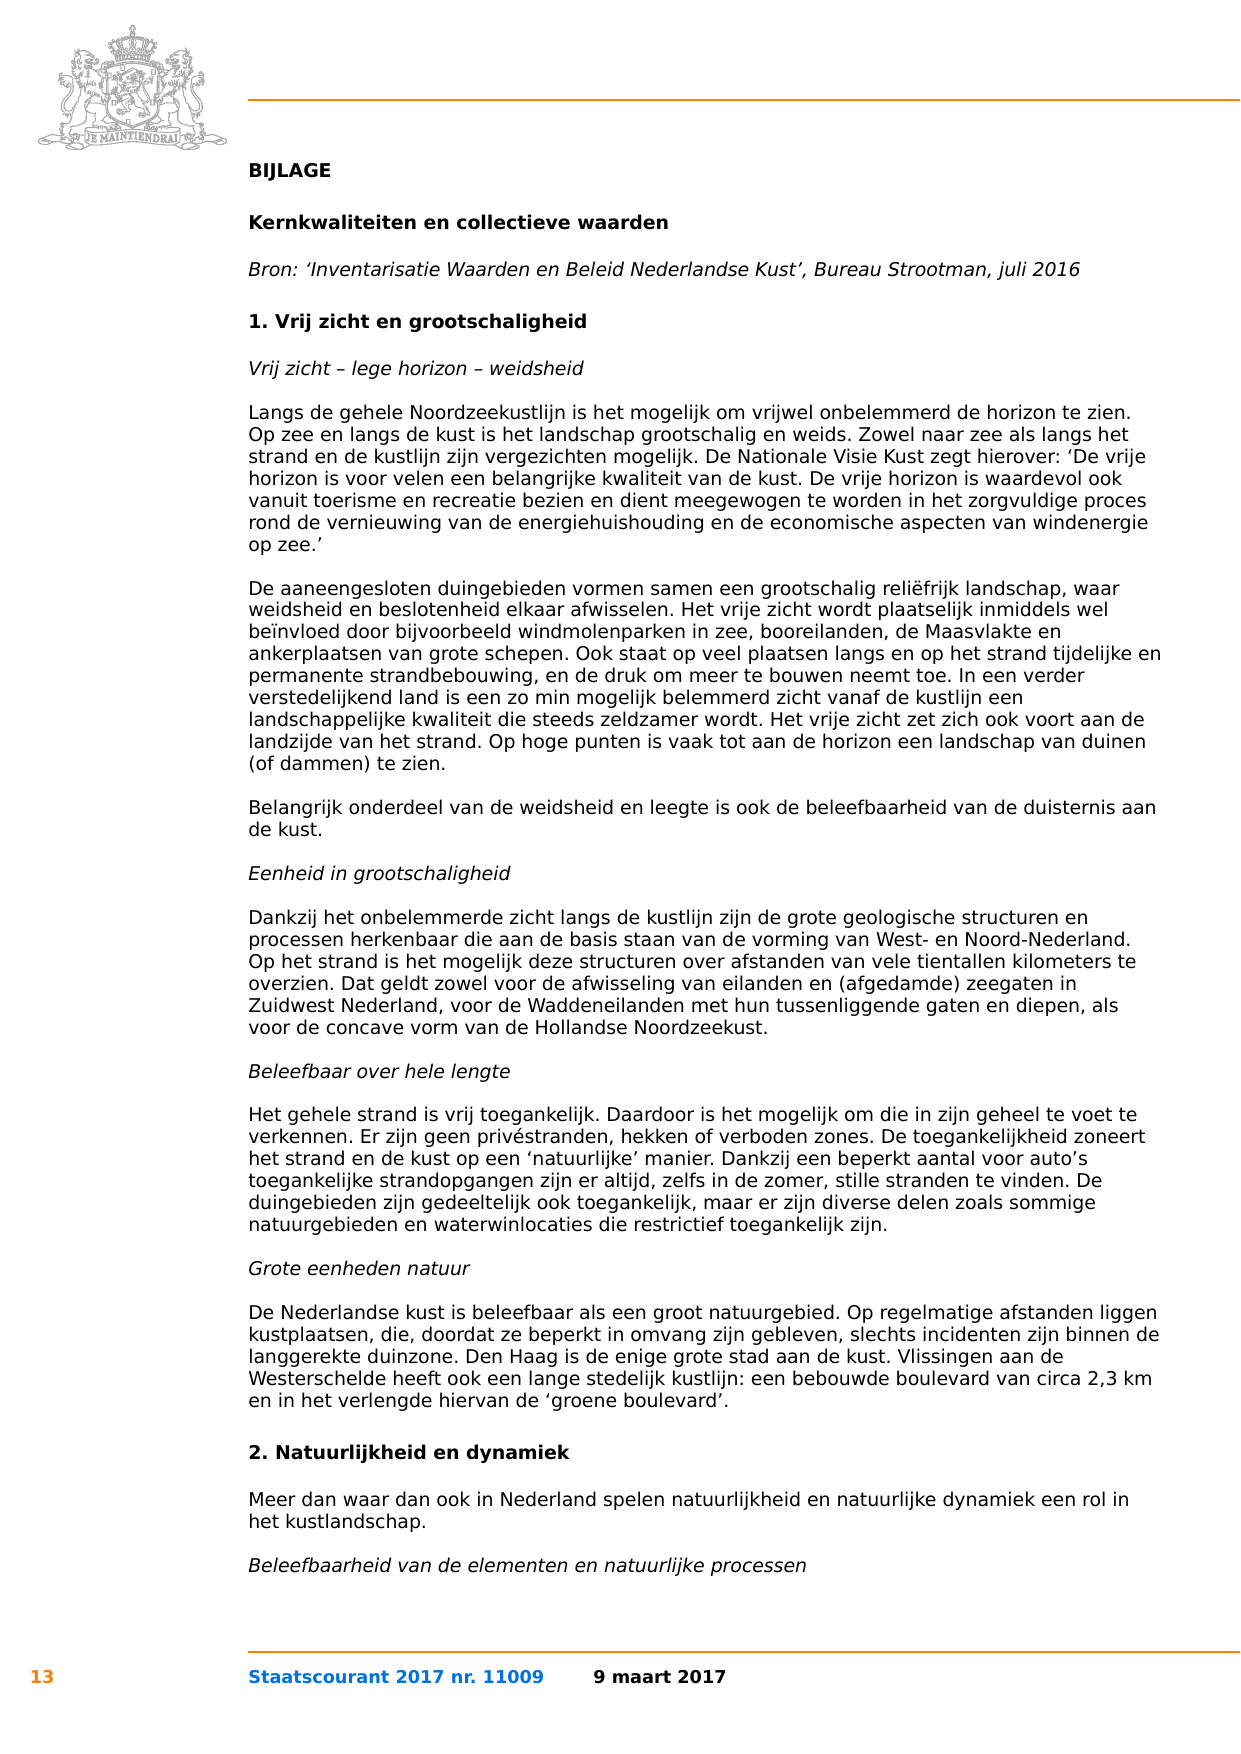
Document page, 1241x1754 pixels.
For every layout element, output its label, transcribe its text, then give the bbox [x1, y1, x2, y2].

text Beleefbaar over hele lengte [248, 1061, 1163, 1082]
text Langs de gehele Noordzeekustlijn is het mogelijk om vrijwel onbelemmerd de horizon te zien. Op zee en langs de kust is het landschap grootschalig en weids. Zowel naar zee als langs het strand en de kustlijn zijn vergezichten mogelijk. De Nationale Visie Kust zegt hierover: ‘De vrije horizon is voor velen een belangrijke kwaliteit van de kust. De vrije horizon is waardevol ook vanuit toerisme en recreatie bezien en dient meegewogen te worden in het zorgvuldige proces rond de vernieuwing van de energiehuishouding en de economische aspecten van windenergie op zee.’ [248, 402, 1163, 556]
text Eenheid in grootschaligheid [248, 863, 1163, 885]
picture [38, 25, 227, 150]
text Belangrijk onderdeel van de weidsheid en leegte is ook de beleefbaarheid van de duisternis aan de kust. [248, 797, 1163, 841]
text Beleefbaarheid van de elementen en natuurlijke processen [248, 1555, 1163, 1577]
text Vrij zicht – lege horizon – weidsheid [248, 358, 1163, 380]
subtitle Kernkwaliteiten en collectieve waarden [248, 212, 1163, 234]
text Bron: ‘Inventarisatie Waarden en Beleid Nederlandse Kust’, Bureau Strootman, juli 2016 [248, 259, 1163, 281]
subtitle BIJLAGE [248, 160, 1163, 182]
text De aaneengesloten duingebieden vormen samen een grootschalig reliëfrijk landschap, waar weidsheid en beslotenheid elkaar afwisselen. Het vrije zicht wordt plaatselijk inmiddels wel beïnvloed door bijvoorbeeld windmolenparken in zee, booreilanden, de Maasvlakte en ankerplaatsen van grote schepen. Ook staat op veel plaatsen langs en op het strand tijdelijke en permanente strandbebouwing, en de druk om meer te bouwen neemt toe. In een verder verstedelijkend land is een zo min mogelijk belemmerd zicht vanaf de kustlijn een landschappelijke kwaliteit die steeds zeldzamer wordt. Het vrije zicht zet zich ook voort aan de landzijde van het strand. Op hoge punten is vaak tot aan de horizon een landschap van duinen (of dammen) te zien. [248, 577, 1163, 775]
text De Nederlandse kust is beleefbaar als een groot natuurgebied. Op regelmatige afstanden liggen kustplaatsen, die, doordat ze beperkt in omvang zijn gebleven, slechts incidenten zijn binnen de langgerekte duinzone. Den Haag is de enige grote stad aan de kust. Vlissingen aan de Westerschelde heeft ook een lange stedelijk kustlijn: een bebouwde boulevard van circa 2,3 km en in het verlengde hiervan de ‘groene boulevard’. [248, 1302, 1163, 1412]
subtitle 1. Vrij zicht en grootschaligheid [248, 311, 1163, 333]
text Dankzij het onbelemmerde zicht langs de kustlijn zijn de grote geologische structuren en processen herkenbaar die aan de basis staan van de vorming van West- en Noord-Nederland. Op het strand is het mogelijk deze structuren over afstanden van vele tientallen kilometers te overzien. Dat geldt zowel voor de afwisseling van eilanden en (afgedamde) zeegaten in Zuidwest Nederland, voor de Waddeneilanden met hun tussenliggende gaten en diepen, als voor de concave vorm van de Hollandse Noordzeekust. [248, 907, 1163, 1039]
text Het gehele strand is vrij toegankelijk. Daardoor is het mogelijk om die in zijn geheel te voet te verkennen. Er zijn geen privéstranden, hekken of verboden zones. De toegankelijkheid zoneert het strand en de kust op een ‘natuurlijke’ manier. Dankzij een beperkt aantal voor auto’s toegankelijke strandopgangen zijn er altijd, zelfs in de zomer, stille stranden te vinden. De duingebieden zijn gedeeltelijk ook toegankelijk, maar er zijn diverse delen zoals sommige natuurgebieden en waterwinlocaties die restrictief toegankelijk zijn. [248, 1104, 1163, 1236]
text Meer dan waar dan ook in Nederland spelen natuurlijkheid en natuurlijke dynamiek een rol in het kustlandschap. [248, 1489, 1163, 1533]
subtitle 2. Natuurlijkheid en dynamiek [248, 1442, 1163, 1464]
text Grote eenheden natuur [248, 1258, 1163, 1280]
